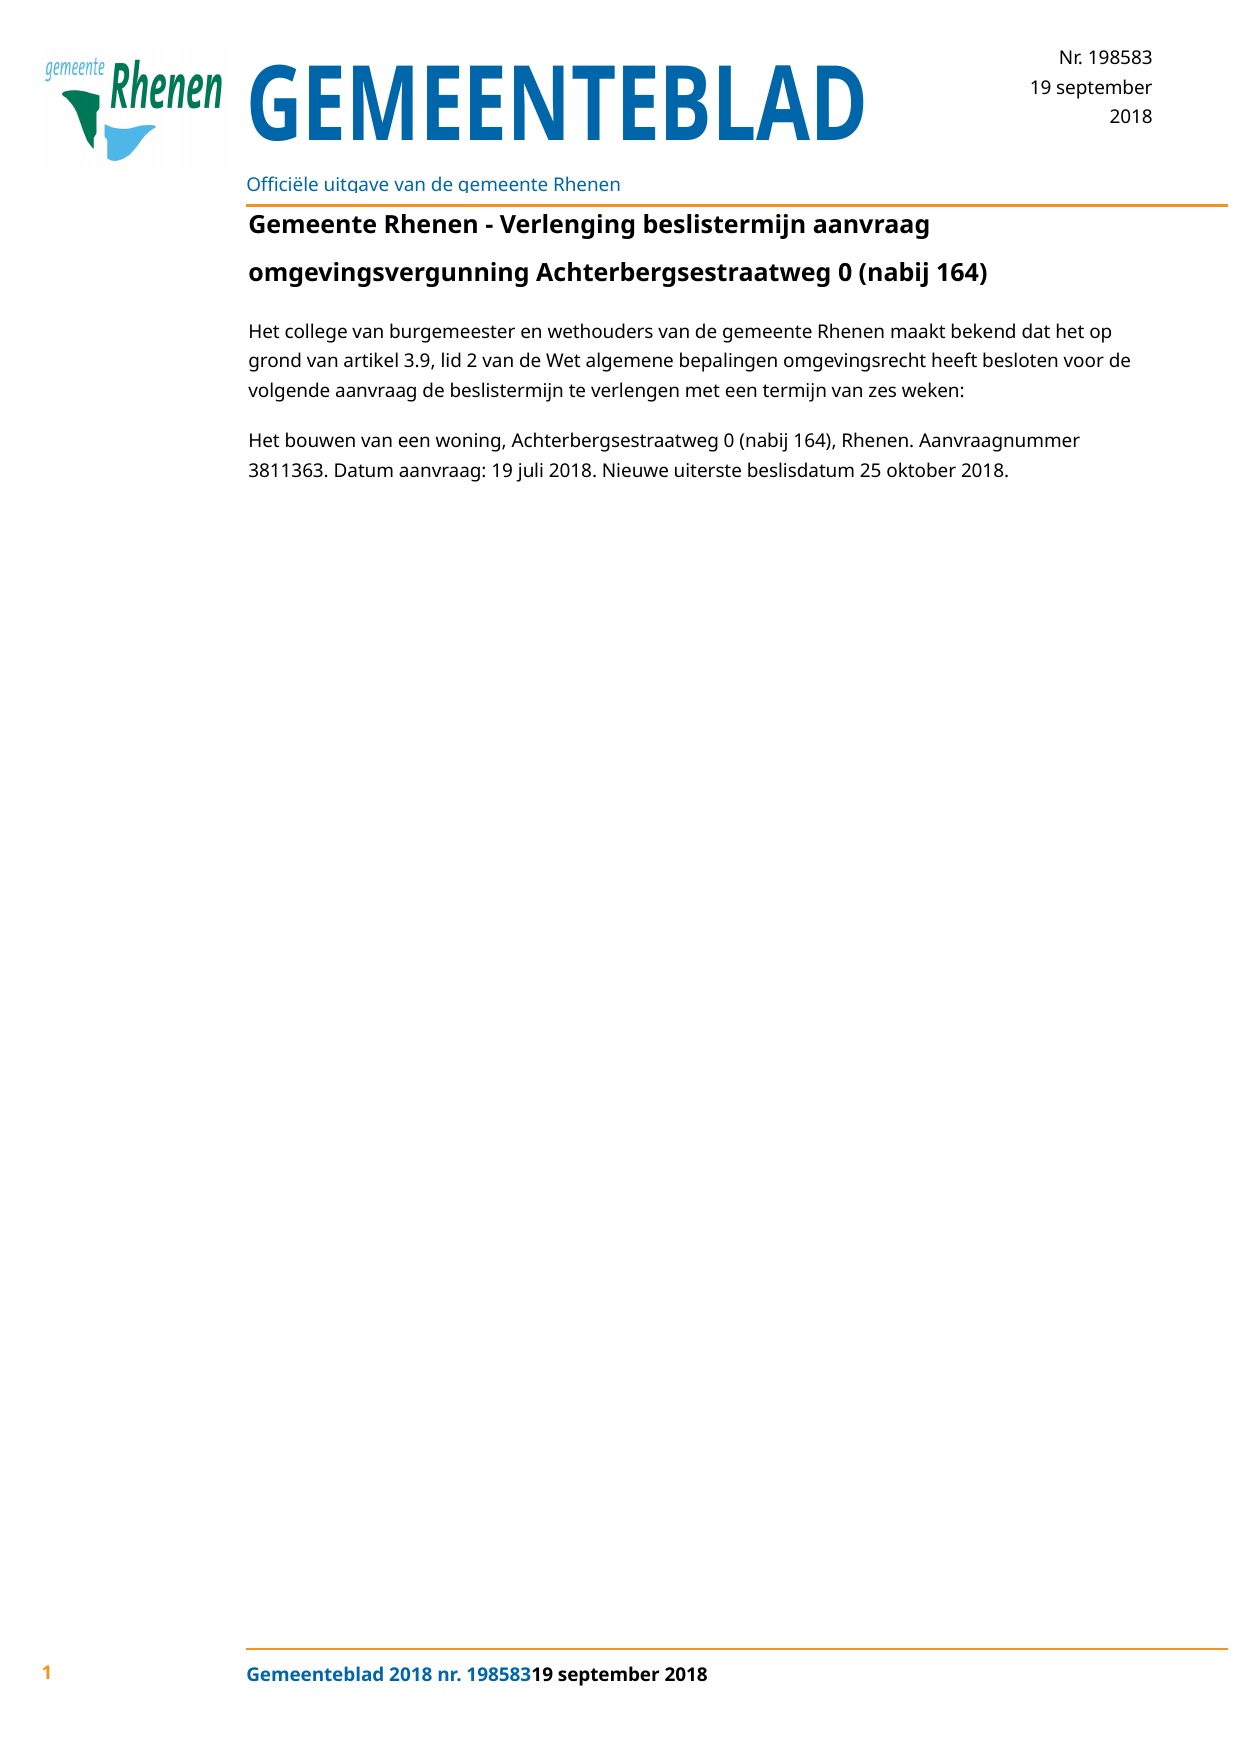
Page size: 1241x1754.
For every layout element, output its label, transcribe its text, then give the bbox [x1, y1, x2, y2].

text Het college van burgemeester en wethouders van de gemeente Rhenen maakt bekend dat het op grond van artikel 3.9, lid 2 van de Wet algemene bepalingen omgevingsrecht heeft besloten voor de volgende aanvraag de beslistermijn te verlengen met een termijn van zes weken: [248, 318, 1152, 403]
text Het bouwen van een woning, Achterbergsestraatweg 0 (nabij 164), Rhenen. Aanvraagnummer 3811363. Datum aanvraag: 19 juli 2018. Nieuwe uiterste beslisdatum 25 oktober 2018. [248, 427, 1152, 483]
text Gemeente Rhenen - Verlenging beslistermijn aanvraag omgevingsvergunning Achterbergsestraatweg 0 (nabij 164) [248, 207, 1152, 288]
picture [41, 47, 231, 172]
